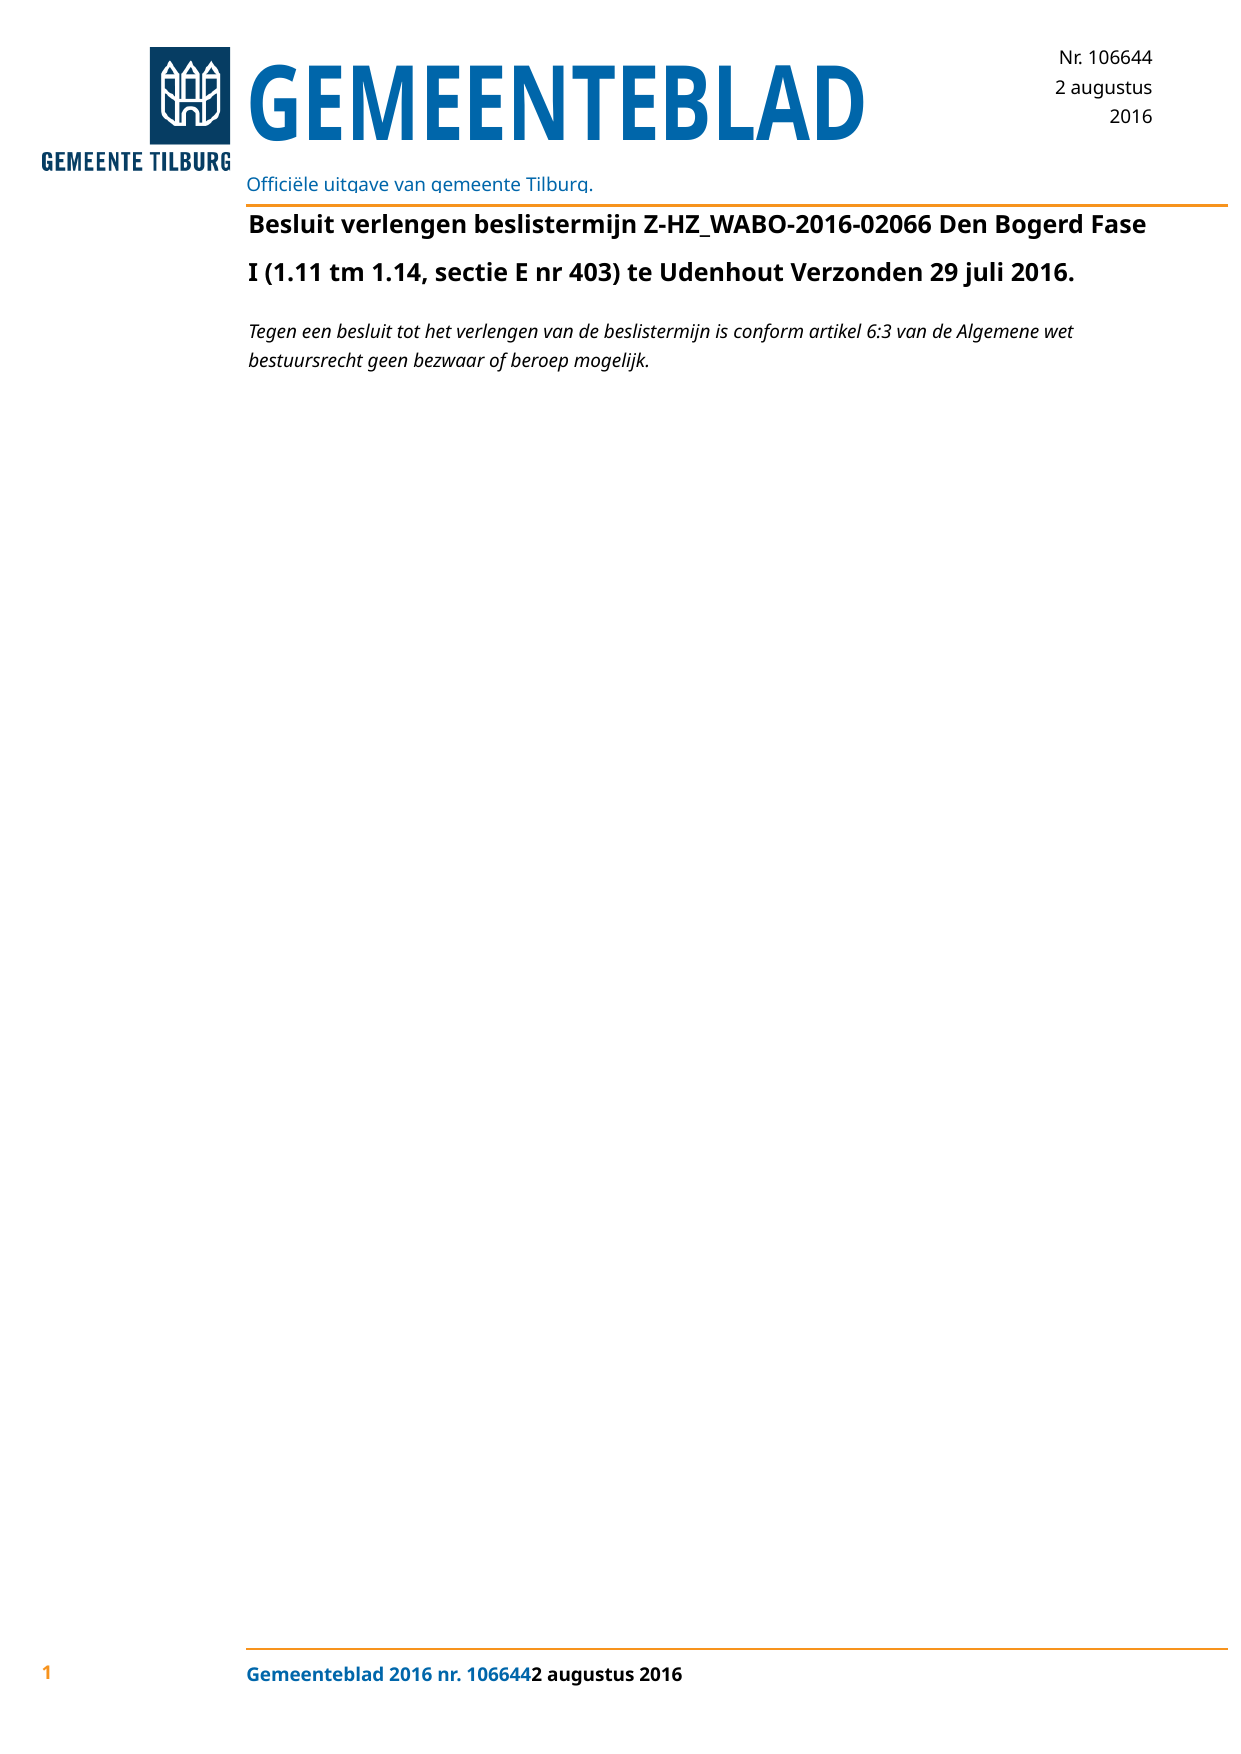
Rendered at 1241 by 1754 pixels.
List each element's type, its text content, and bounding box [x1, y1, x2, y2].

text Besluit verlengen beslistermijn Z-HZ_WABO-2016-02066 Den Bogerd Fase I (1.11 tm 1.14, sectie E nr 403) te Udenhout Verzonden 29 juli 2016. [248, 207, 1152, 288]
picture [41, 47, 231, 172]
text Tegen een besluit tot het verlengen van de beslistermijn is conform artikel 6:3 van de Algemene wet bestuursrecht geen bezwaar of beroep mogelijk. [248, 318, 1152, 373]
